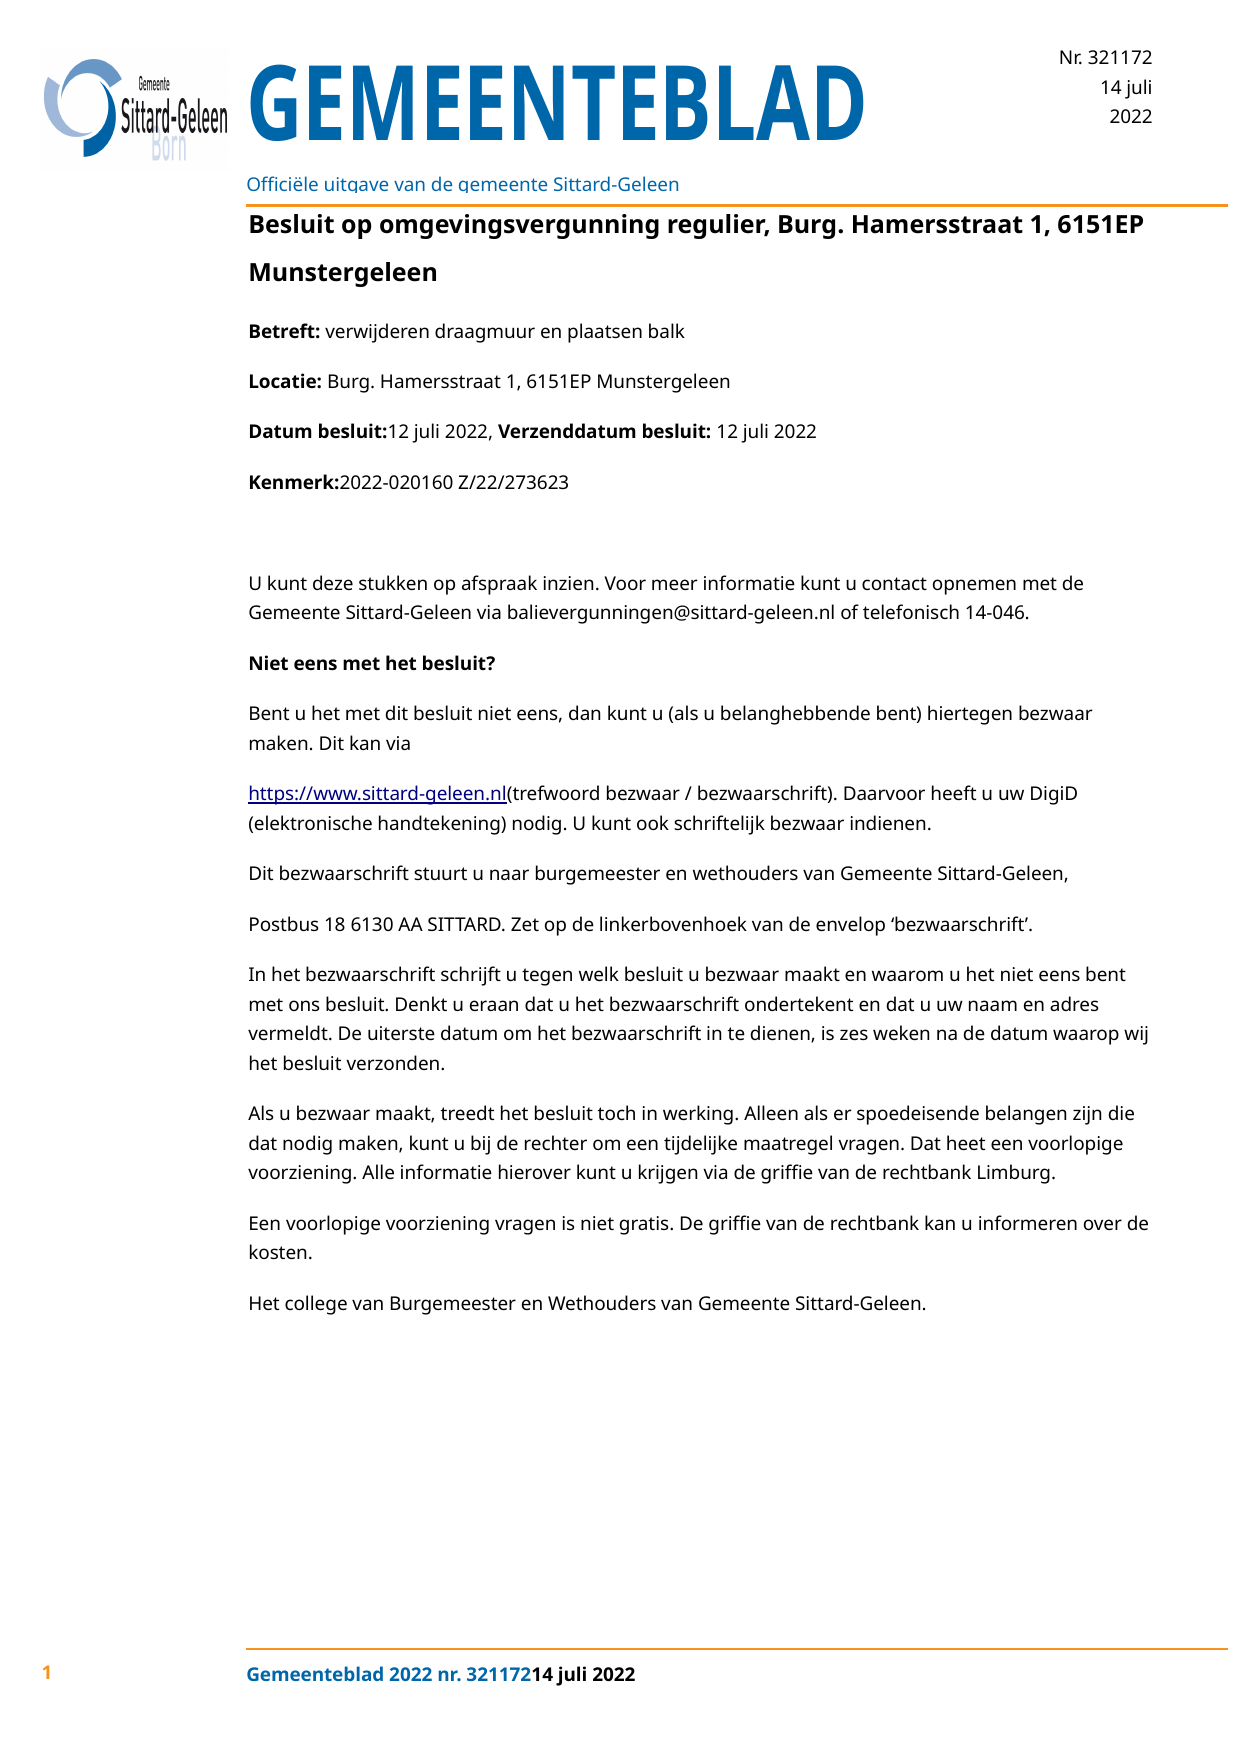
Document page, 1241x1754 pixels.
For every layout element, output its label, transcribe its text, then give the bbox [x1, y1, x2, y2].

text Betreft: verwijderen draagmuur en plaatsen balk [248, 318, 1152, 344]
text Niet eens met het besluit? [248, 650, 1152, 676]
text Dit bezwaarschrift stuurt u naar burgemeester en wethouders van Gemeente Sittard-Geleen, [248, 860, 1152, 886]
text Datum besluit:12 juli 2022, Verzenddatum besluit: 12 juli 2022 [248, 419, 1152, 444]
text Postbus 18 6130 AA SITTARD. Zet op de linkerbovenhoek van de envelop ‘bezwaarschrift’. [248, 911, 1152, 937]
text Besluit op omgevingsvergunning regulier, Burg. Hamersstraat 1, 6151EP Munstergeleen [248, 207, 1152, 288]
text Als u bezwaar maakt, treedt het besluit toch in werking. Alleen als er spoedeisende belangen zijn die dat nodig maken, kunt u bij de rechter om een tijdelijke maatregel vragen. Dat heet een voorlopige voorziening. Alle informatie hierover kunt u krijgen via de griffie van de rechtbank Limburg. [248, 1100, 1152, 1185]
text https://www.sittard-geleen.nl(trefwoord bezwaar / bezwaarschrift). Daarvoor heeft u uw DigiD (elektronische handtekening) nodig. U kunt ook schriftelijk bezwaar indienen. [248, 780, 1152, 836]
text Een voorlopige voorziening vragen is niet gratis. De griffie van de rechtbank kan u informeren over de kosten. [248, 1210, 1152, 1265]
text Locatie: Burg. Hamersstraat 1, 6151EP Munstergeleen [248, 368, 1152, 394]
text Kenmerk:2022-020160 Z/22/273623 [248, 469, 1152, 495]
text In het bezwaarschrift schrijft u tegen welk besluit u bezwaar maakt en waarom u het niet eens bent met ons besluit. Denkt u eraan dat u het bezwaarschrift ondertekent en dat u uw naam en adres vermeldt. De uiterste datum om het bezwaarschrift in te dienen, is zes weken na de datum waarop wij het besluit verzonden. [248, 961, 1152, 1076]
text U kunt deze stukken op afspraak inzien. Voor meer informatie kunt u contact opnemen met de Gemeente Sittard-Geleen via balievergunningen@sittard-geleen.nl of telefonisch 14-046. [248, 570, 1152, 625]
text Het college van Burgemeester en Wethouders van Gemeente Sittard-Geleen. [248, 1290, 1152, 1316]
picture [41, 47, 231, 172]
text Bent u het met dit besluit niet eens, dan kunt u (als u belanghebbende bent) hiertegen bezwaar maken. Dit kan via [248, 700, 1152, 756]
